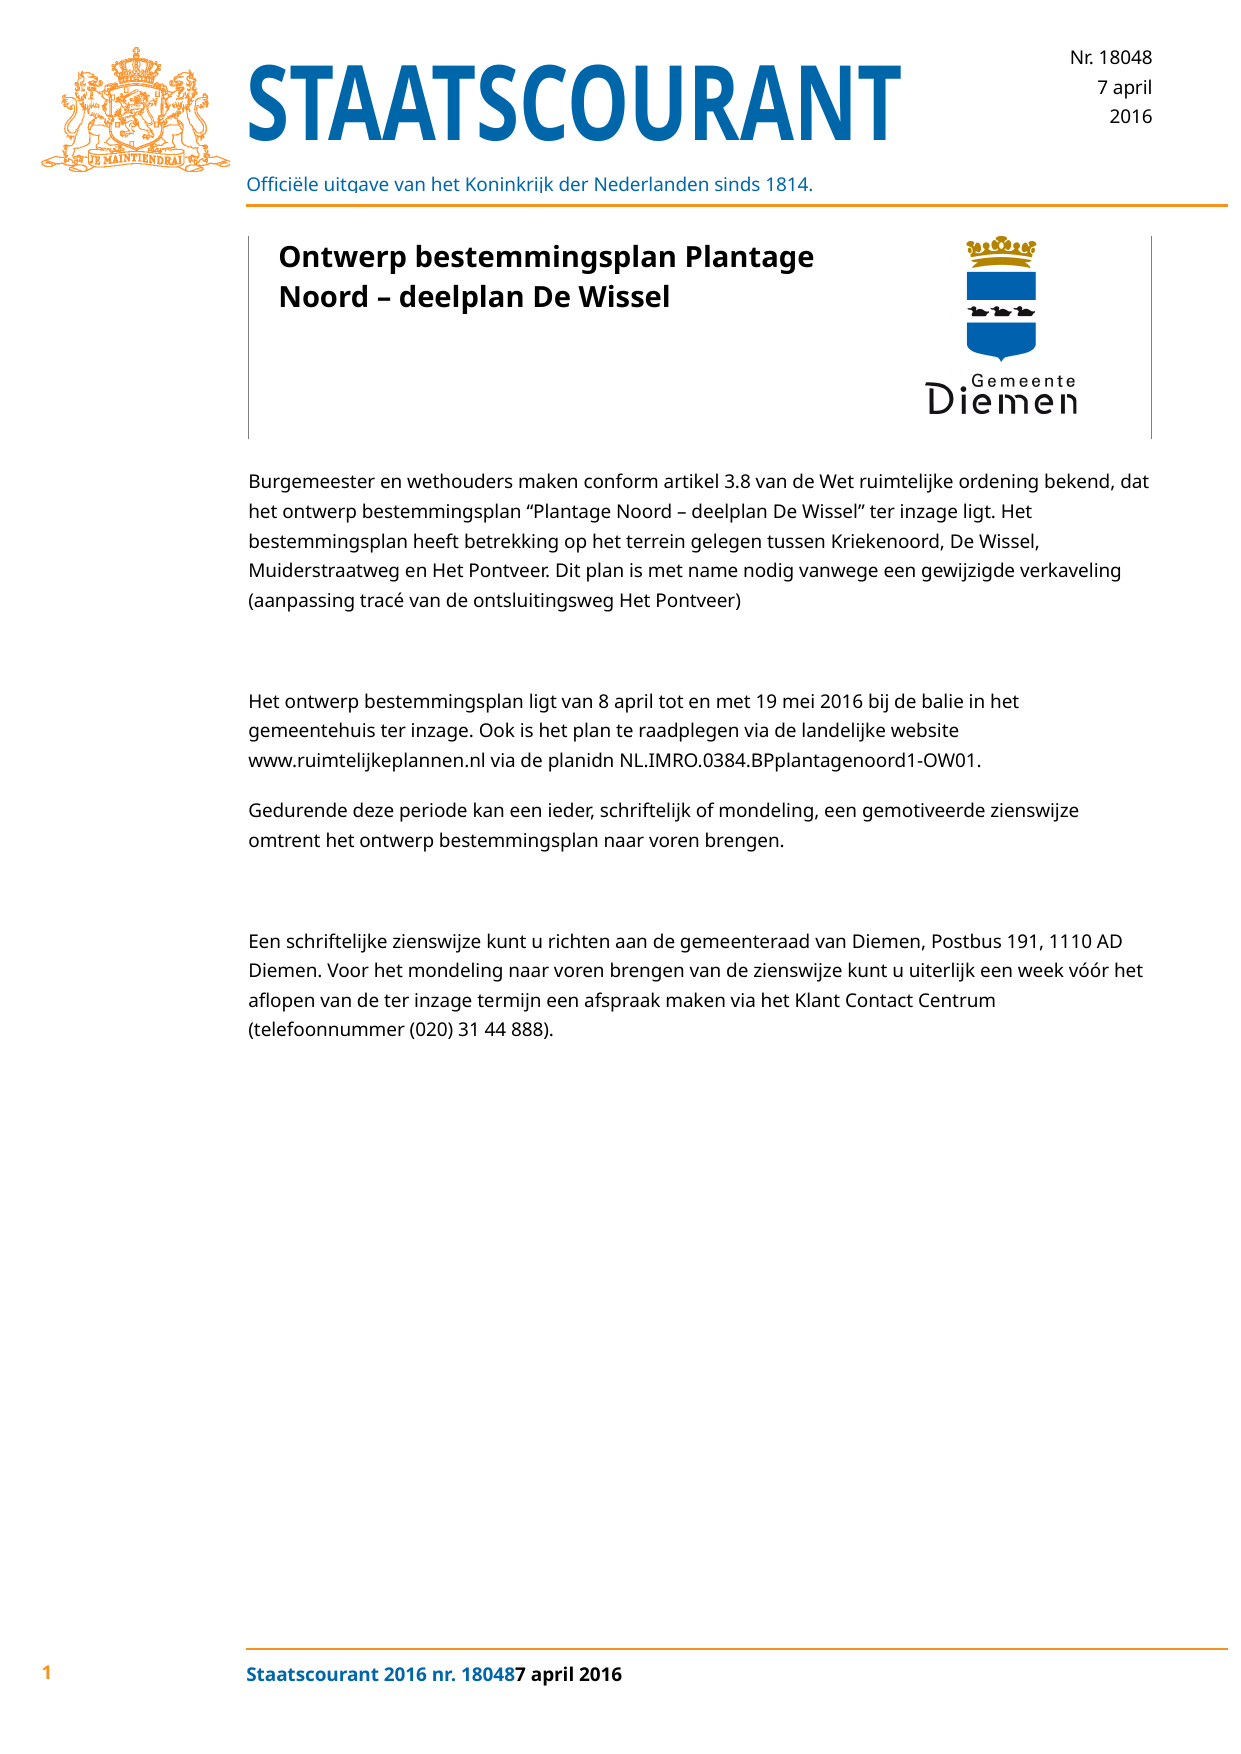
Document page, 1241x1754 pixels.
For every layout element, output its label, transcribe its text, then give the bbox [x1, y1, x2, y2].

text Het ontwerp bestemmingsplan ligt van 8 april tot en met 19 mei 2016 bij de balie in het gemeentehuis ter inzage. Ook is het plan te raadplegen via de landelijke website www.ruimtelijkeplannen.nl via de planidn NL.IMRO.0384.BPplantagenoord1-OW01. [248, 688, 1152, 773]
table_header [1077, 236, 1151, 413]
table_header [850, 236, 925, 413]
text Gedurende deze periode kan een ieder, schriftelijk of mondeling, een gemotiveerde zienswijze omtrent het ontwerp bestemmingsplan naar voren brengen. [248, 797, 1152, 853]
picture [41, 47, 231, 172]
text Een schriftelijke zienswijze kunt u richten aan de gemeenteraad van Diemen, Postbus 191, 1110 AD Diemen. Voor het mondeling naar voren brengen van de zienswijze kunt u uiterlijk een week vóór het aflopen van de ter inzage termijn een afspraak maken via het Klant Contact Centrum (telefoonnummer (020) 31 44 888). [248, 928, 1152, 1042]
table_header [850, 414, 1151, 439]
table_header Ontwerp bestemmingsplan Plantage Noord – deelplan De Wissel [249, 236, 850, 439]
text Burgemeester en wethouders maken conform artikel 3.8 van de Wet ruimtelijke ordening bekend, dat het ontwerp bestemmingsplan “Plantage Noord – deelplan De Wissel” ter inzage ligt. Het bestemmingsplan heeft betrekking op het terrein gelegen tussen Kriekenoord, De Wissel, Muiderstraatweg en Het Pontveer. Dit plan is met name nodig vanwege een gewijzigde verkaveling (aanpassing tracé van de ontsluitingsweg Het Pontveer) [248, 469, 1152, 613]
picture [925, 236, 1077, 414]
